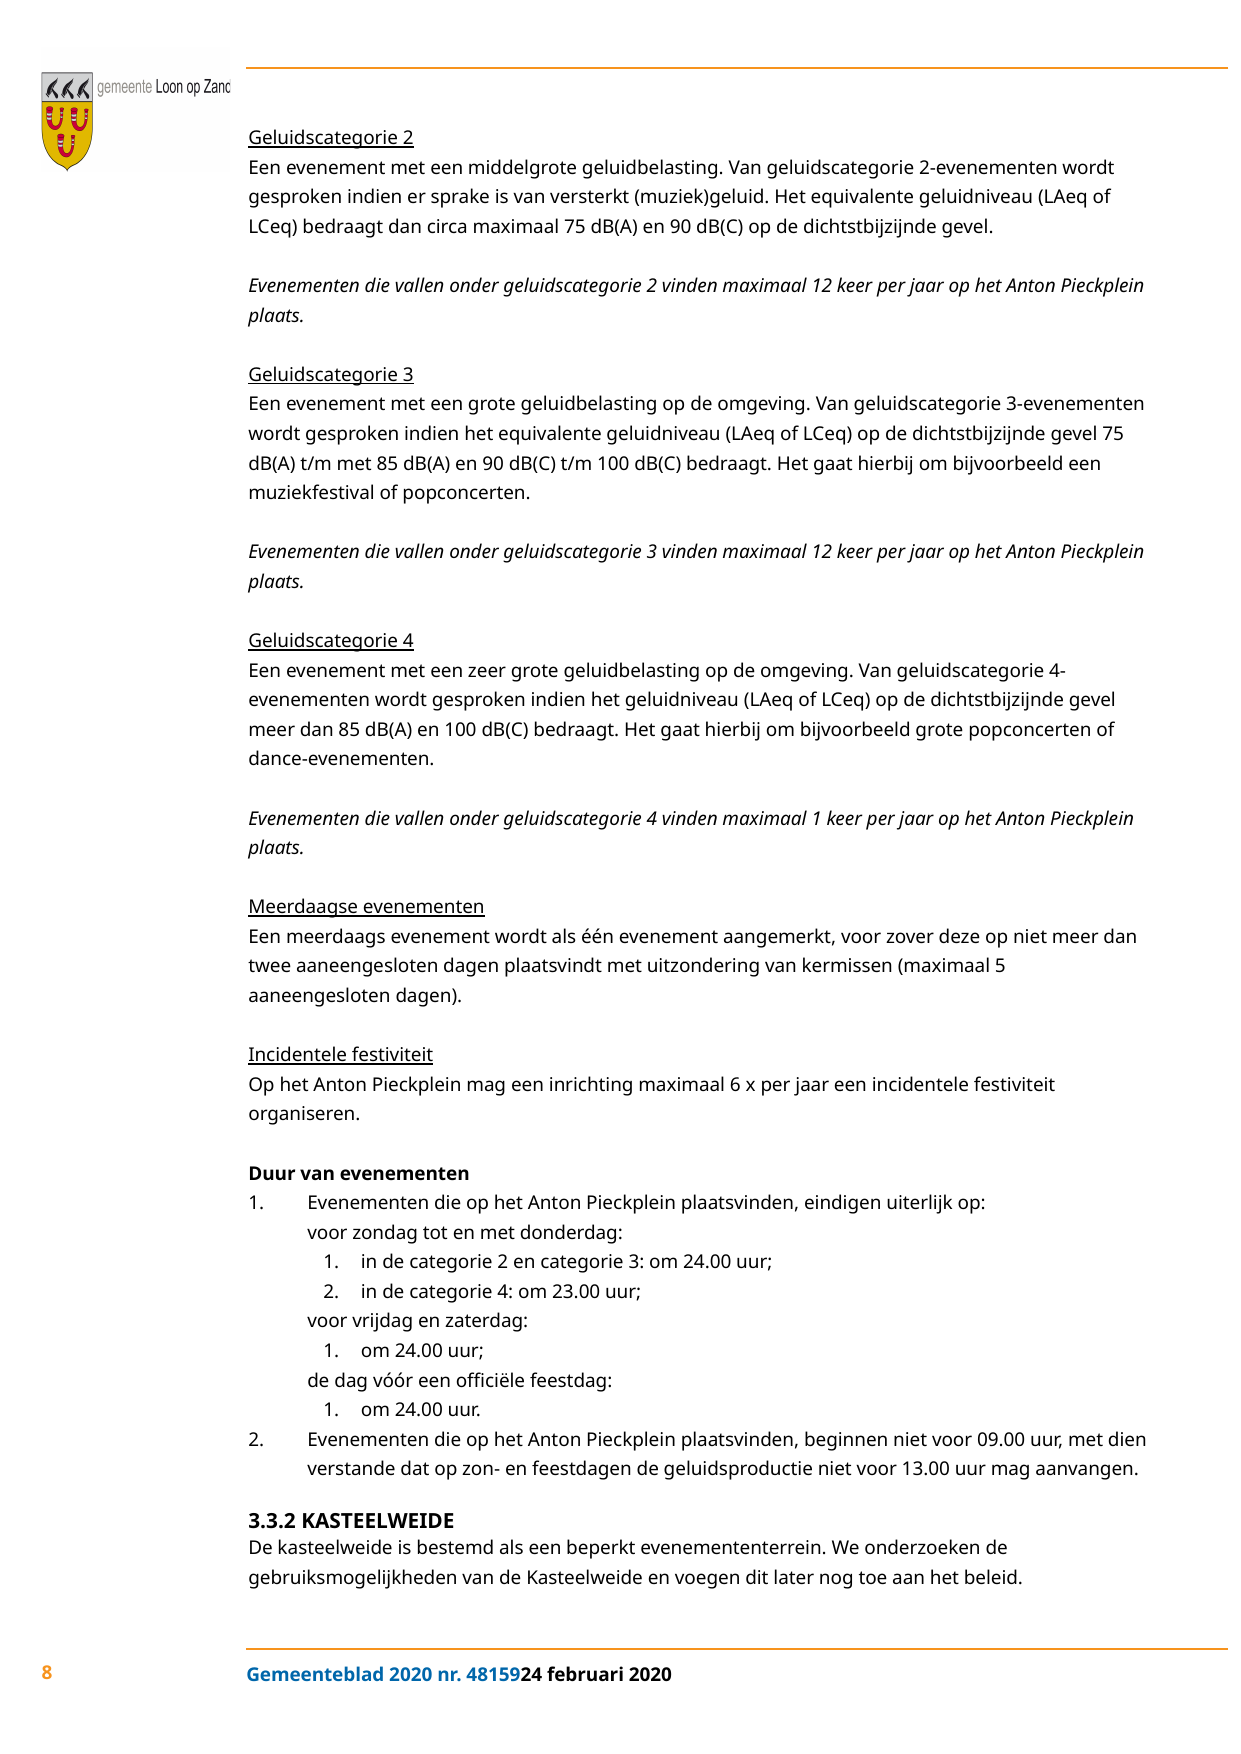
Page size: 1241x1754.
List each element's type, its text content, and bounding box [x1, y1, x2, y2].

text Duur van evenementen [248, 1160, 1152, 1186]
picture [41, 47, 231, 172]
text Evenementen die vallen onder geluidscategorie 3 vinden maximaal 12 keer per jaar op het Anton Pieckplein plaats. [248, 538, 1152, 594]
text Geluidscategorie 4 [248, 627, 1152, 653]
text Een evenement met een middelgrote geluidbelasting. Van geluidscategorie 2-evenementen wordt gesproken indien er sprake is van versterkt (muziek)geluid. Het equivalente geluidniveau (LAeq of LCeq) bedraagt dan circa maximaal 75 dB(A) en 90 dB(C) op de dichtstbijzijnde gevel. [248, 154, 1152, 239]
text Evenementen die vallen onder geluidscategorie 4 vinden maximaal 1 keer per jaar op het Anton Pieckplein plaats. [248, 805, 1152, 860]
list Evenementen die op het Anton Pieckplein plaatsvinden, eindigen uiterlijk op: [248, 1189, 1152, 1215]
list om 24.00 uur. [323, 1396, 1152, 1422]
list in de categorie 2 en categorie 3: om 24.00 uur; [323, 1248, 1152, 1274]
text Evenementen die vallen onder geluidscategorie 2 vinden maximaal 12 keer per jaar op het Anton Pieckplein plaats. [248, 272, 1152, 328]
text De kasteelweide is bestemd als een beperkt evenemententerrein. We onderzoeken de gebruiksmogelijkheden van de Kasteelweide en voegen dit later nog toe aan het beleid. [248, 1534, 1152, 1590]
list om 24.00 uur; [323, 1337, 1152, 1363]
text Een evenement met een grote geluidbelasting op de omgeving. Van geluidscategorie 3-evenementen wordt gesproken indien het equivalente geluidniveau (LAeq of LCeq) op de dichtstbijzijnde gevel 75 dB(A) t/m met 85 dB(A) en 90 dB(C) t/m 100 dB(C) bedraagt. Het gaat hierbij om bijvoorbeeld een muziekfestival of popconcerten. [248, 391, 1152, 505]
text Meerdaagse evenementen [248, 893, 1152, 919]
list voor zondag tot en met donderdag: [248, 1219, 1152, 1245]
list Evenementen die op het Anton Pieckplein plaatsvinden, beginnen niet voor 09.00 uur, met dien verstande dat op zon- en feestdagen de geluidsproductie niet voor 13.00 uur mag aanvangen. [248, 1426, 1152, 1481]
text Geluidscategorie 3 [248, 361, 1152, 387]
list de dag vóór een officiële feestdag: [248, 1367, 1152, 1393]
text Een meerdaags evenement wordt als één evenement aangemerkt, voor zover deze op niet meer dan twee aaneengesloten dagen plaatsvindt met uitzondering van kermissen (maximaal 5 aaneengesloten dagen). [248, 923, 1152, 1008]
text Een evenement met een zeer grote geluidbelasting op de omgeving. Van geluidscategorie 4-evenementen wordt gesproken indien het geluidniveau (LAeq of LCeq) op de dichtstbijzijnde gevel meer dan 85 dB(A) en 100 dB(C) bedraagt. Het gaat hierbij om bijvoorbeeld grote popconcerten of dance-evenementen. [248, 657, 1152, 771]
text Op het Anton Pieckplein mag een inrichting maximaal 6 x per jaar een incidentele festiviteit organiseren. [248, 1071, 1152, 1126]
text Geluidscategorie 2 [248, 124, 1152, 150]
list voor vrijdag en zaterdag: [248, 1308, 1152, 1333]
text Incidentele festiviteit [248, 1041, 1152, 1067]
text 3.3.2 KASTEELWEIDE [248, 1506, 1152, 1534]
list in de categorie 4: om 23.00 uur; [323, 1278, 1152, 1304]
